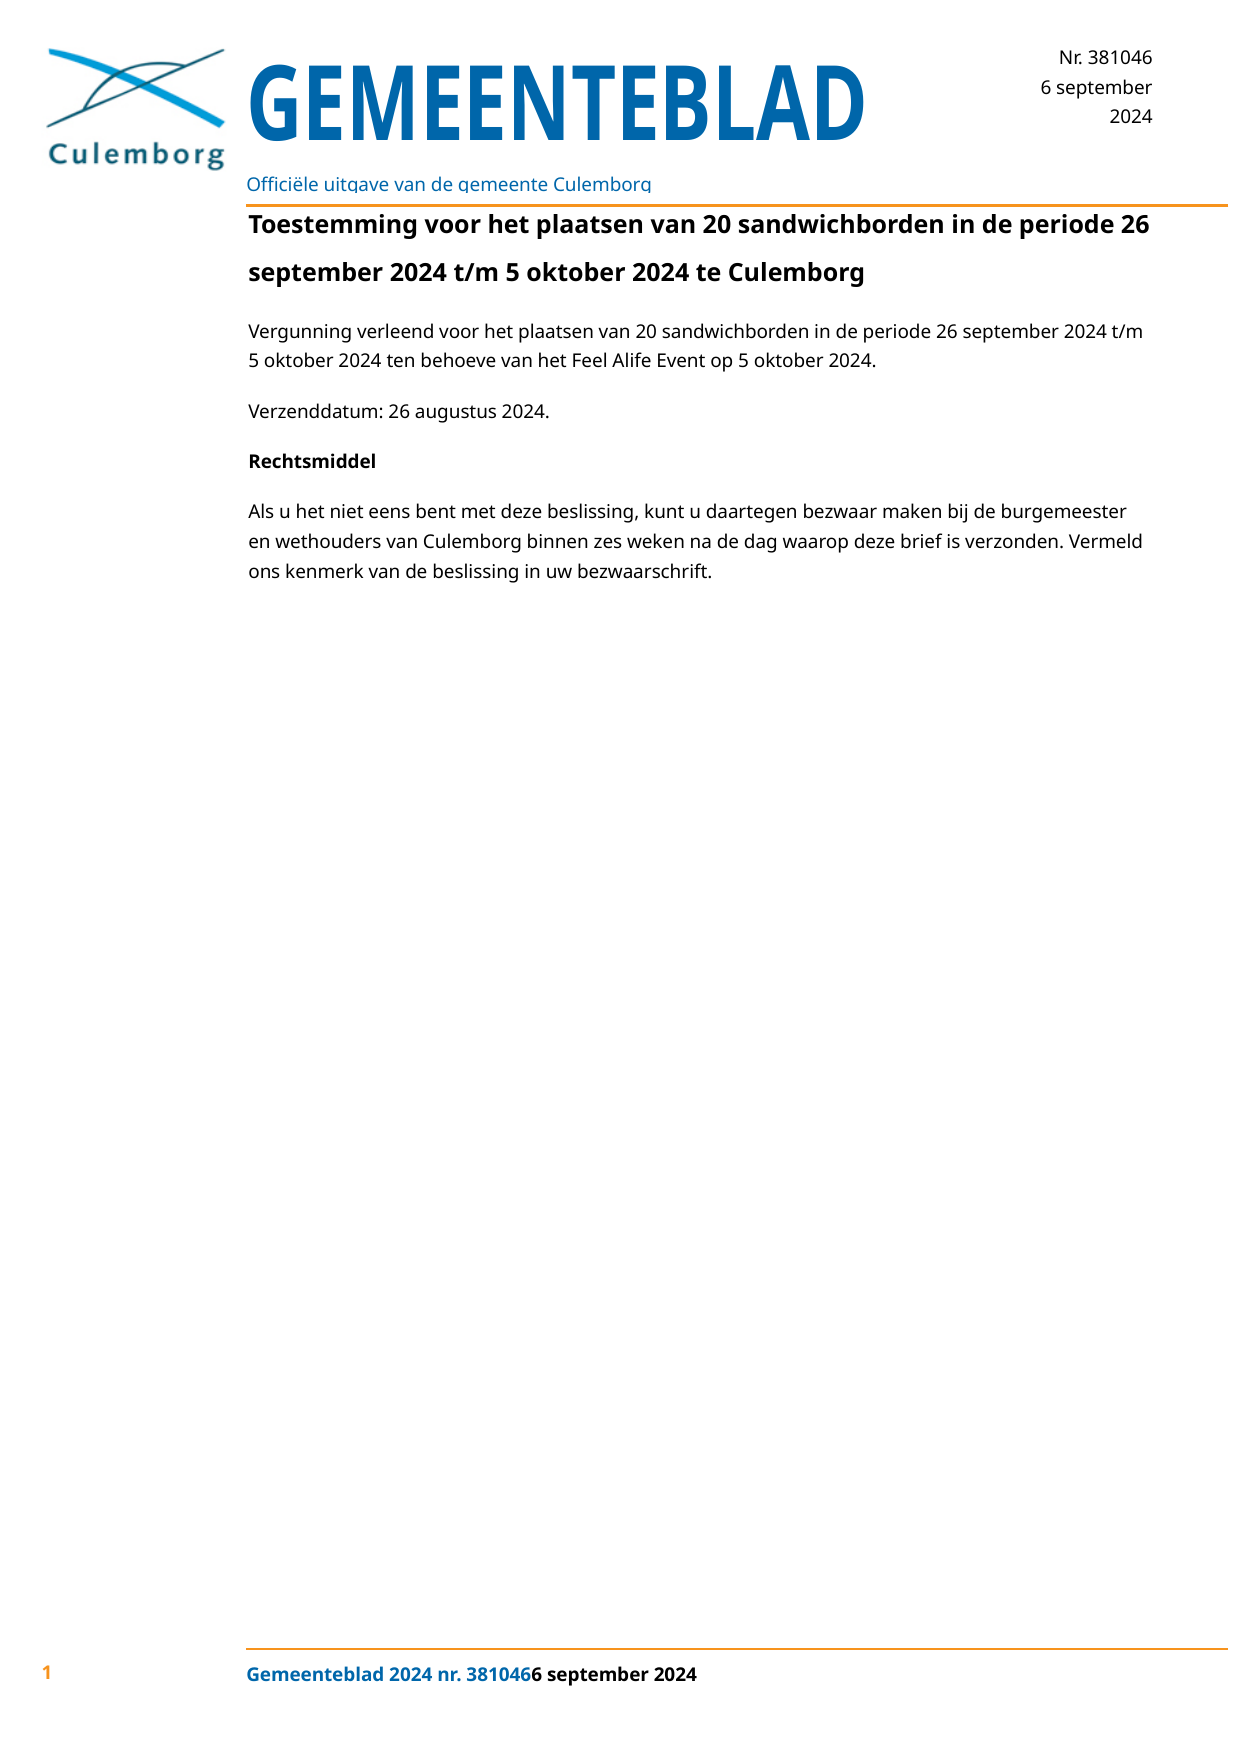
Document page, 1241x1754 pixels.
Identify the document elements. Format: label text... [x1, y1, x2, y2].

text Toestemming voor het plaatsen van 20 sandwichborden in de periode 26 september 2024 t/m 5 oktober 2024 te Culemborg [248, 207, 1152, 288]
picture [41, 47, 231, 172]
text Als u het niet eens bent met deze beslissing, kunt u daartegen bezwaar maken bij de burgemeester en wethouders van Culemborg binnen zes weken na de dag waarop deze brief is verzonden. Vermeld ons kenmerk van de beslissing in uw bezwaarschrift. [248, 499, 1152, 584]
text Rechtsmiddel [248, 448, 1152, 474]
text Verzenddatum: 26 augustus 2024. [248, 398, 1152, 424]
text Vergunning verleend voor het plaatsen van 20 sandwichborden in de periode 26 september 2024 t/m 5 oktober 2024 ten behoeve van het Feel Alife Event op 5 oktober 2024. [248, 318, 1152, 373]
